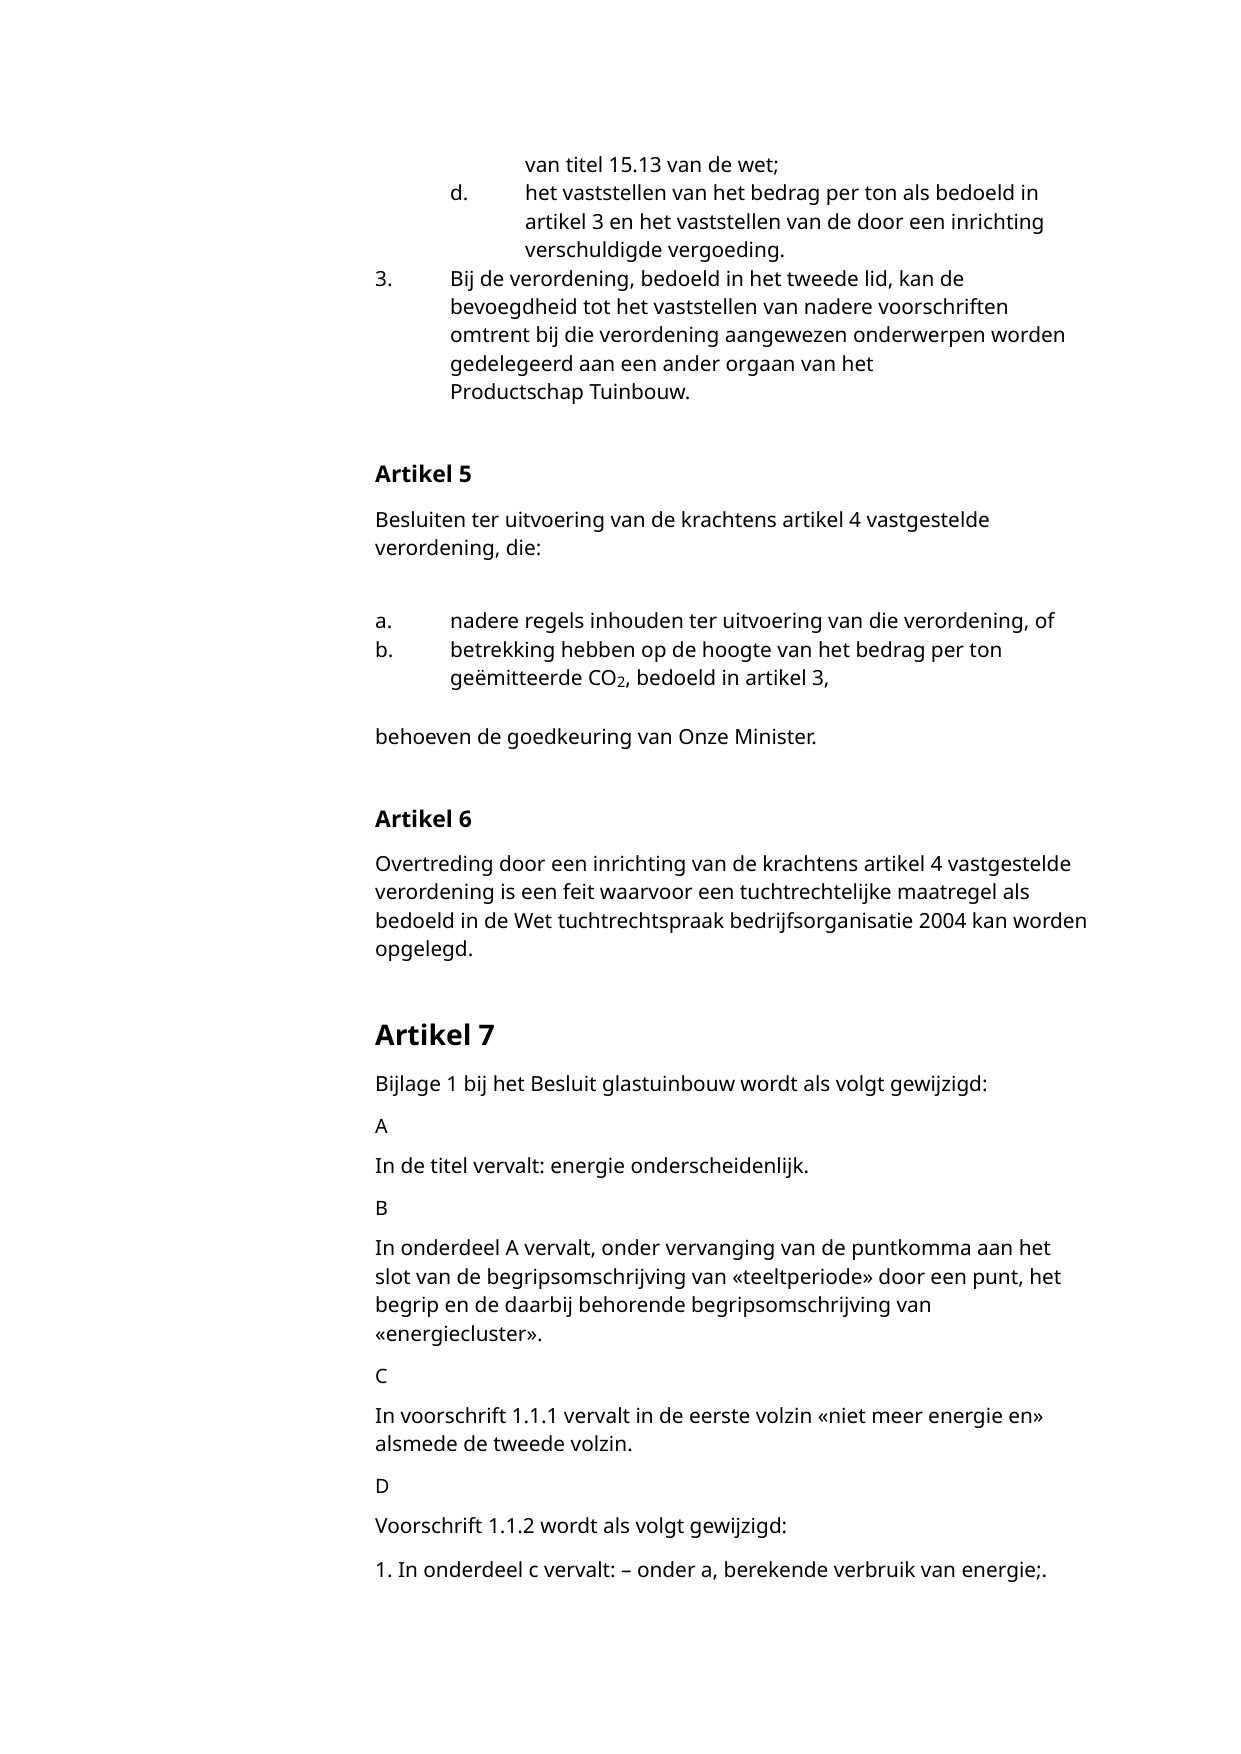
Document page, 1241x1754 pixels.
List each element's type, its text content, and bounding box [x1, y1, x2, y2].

text 1. In onderdeel c vervalt: – onder a, berekende verbruik van energie;. [375, 1555, 1090, 1583]
text In voorschrift 1.1.1 vervalt in de eerste volzin «niet meer energie en» alsmede de tweede volzin. [375, 1401, 1090, 1458]
text In de titel vervalt: energie onderscheidenlijk. [375, 1151, 1090, 1179]
text C [375, 1362, 1090, 1389]
text D [375, 1473, 1090, 1500]
text behoeven de goedkeuring van Onze Minister. [375, 722, 1090, 750]
text Bijlage 1 bij het Besluit glastuinbouw wordt als volgt gewijzigd: [375, 1069, 1090, 1097]
subtitle Artikel 6 [375, 803, 1090, 834]
text In onderdeel A vervalt, onder vervanging van de puntkomma aan het slot van de begripsomschrijving van «teeltperiode» door een punt, het begrip en de daarbij behorende begripsomschrijving van «energiecluster». [375, 1233, 1090, 1347]
text Voorschrift 1.1.2 wordt als volgt gewijzigd: [375, 1511, 1090, 1540]
text A [375, 1112, 1090, 1139]
list betrekking hebben op de hoogte van het bedrag per ton geëmitteerde CO2, bedoeld in artikel 3, [375, 635, 1090, 692]
list het vaststellen van het bedrag per ton als bedoeld in artikel 3 en het vaststellen van de door een inrichting verschuldigde vergoeding. [450, 178, 1090, 264]
list Bij de verordening, bedoeld in het tweede lid, kan de bevoegdheid tot het vaststellen van nadere voorschriften omtrent bij die verordening aangewezen onderwerpen worden gedelegeerd aan een ander orgaan van het Productschap Tuinbouw. [375, 264, 1090, 406]
list nadere regels inhouden ter uitvoering van die verordening, of [375, 607, 1090, 635]
subtitle Artikel 5 [375, 458, 1090, 490]
text Besluiten ter uitvoering van de krachtens artikel 4 vastgestelde verordening, die: [375, 505, 1090, 562]
subtitle Artikel 7 [375, 1015, 1090, 1054]
list van titel 15.13 van de wet; [450, 150, 1090, 178]
text Overtreding door een inrichting van de krachtens artikel 4 vastgestelde verordening is een feit waarvoor een tuchtrechtelijke maatregel als bedoeld in de Wet tuchtrechtspraak bedrijfsorganisatie 2004 kan worden opgelegd. [375, 849, 1090, 963]
text B [375, 1194, 1090, 1222]
